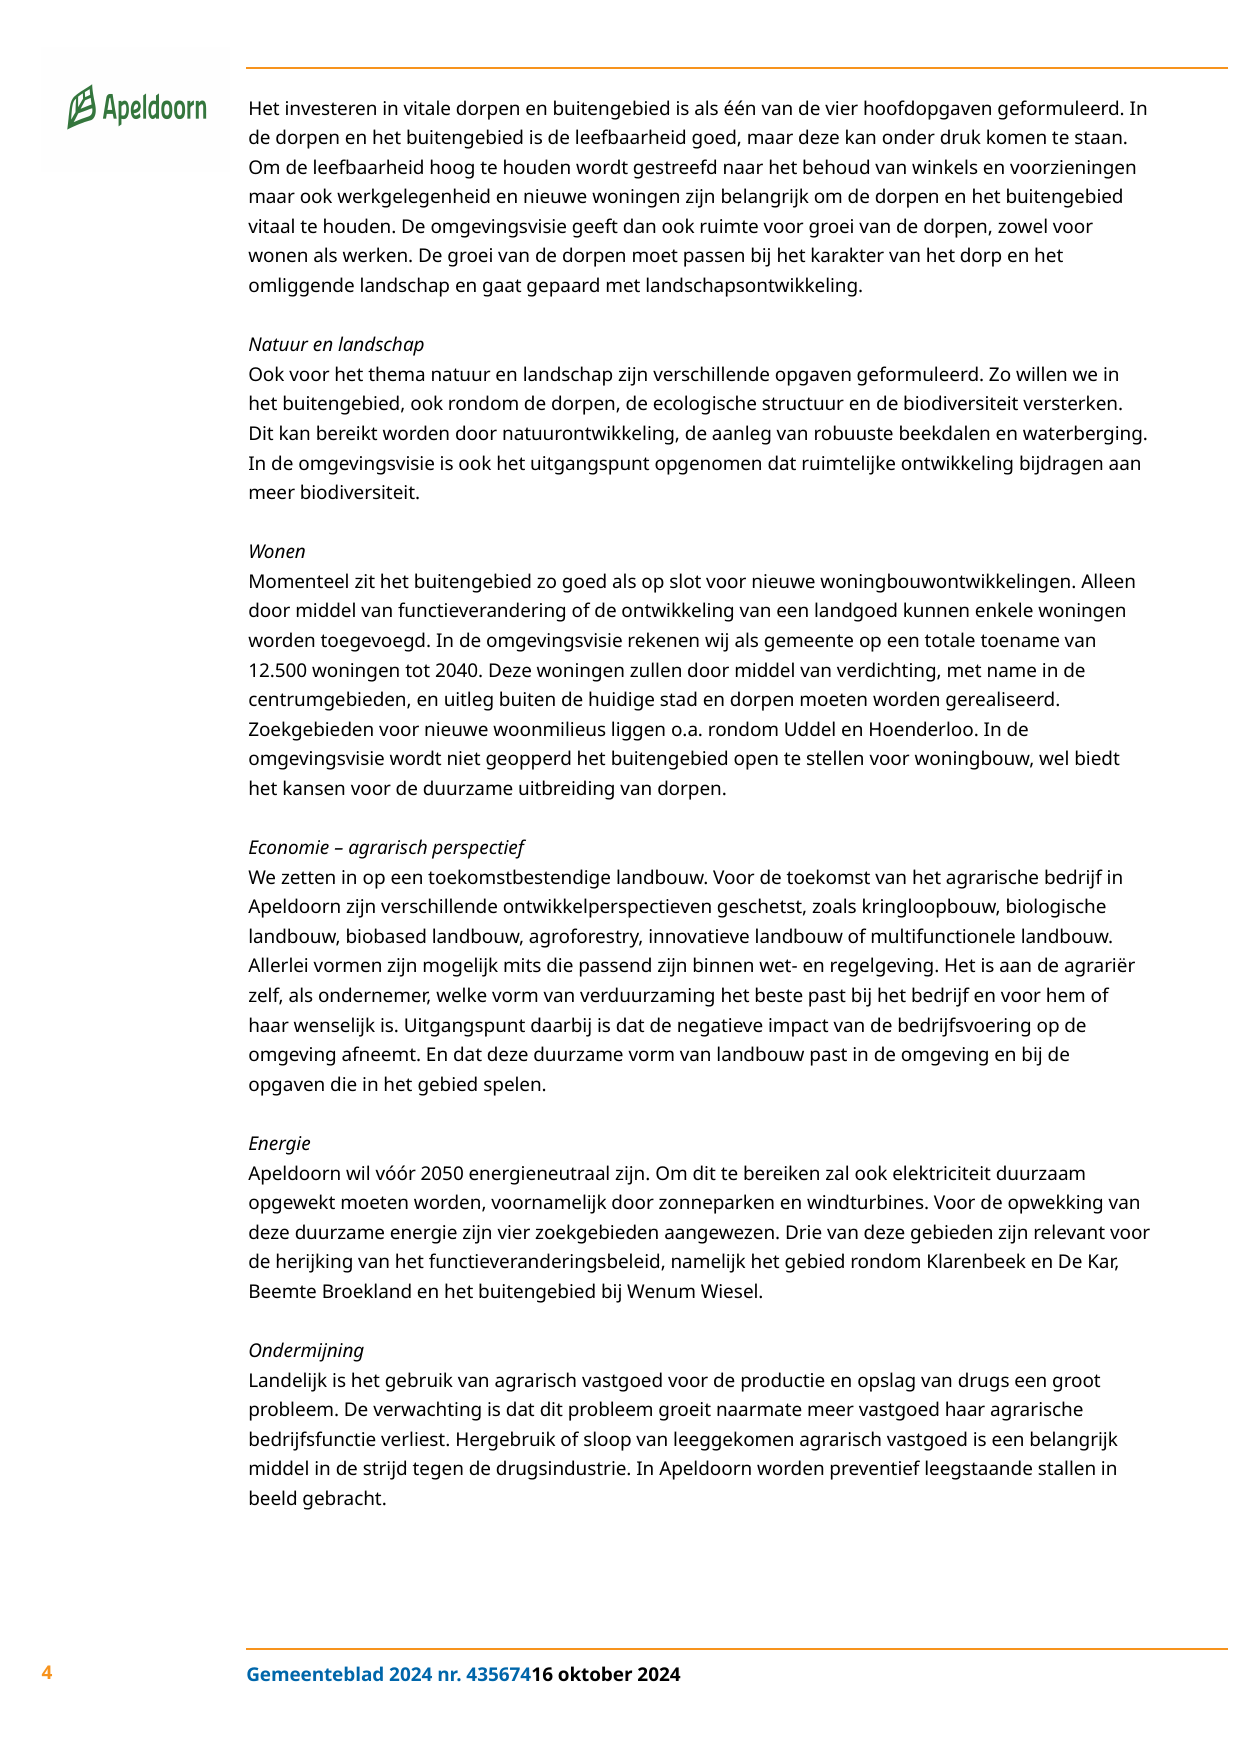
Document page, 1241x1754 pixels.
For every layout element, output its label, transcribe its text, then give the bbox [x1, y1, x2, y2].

text Natuur en landschap [248, 331, 1152, 357]
text Apeldoorn wil vóór 2050 energieneutraal zijn. Om dit te bereiken zal ook elektriciteit duurzaam opgewekt moeten worden, voornamelijk door zonneparken en windturbines. Voor de opwekking van deze duurzame energie zijn vier zoekgebieden aangewezen. Drie van deze gebieden zijn relevant voor de herijking van het functieveranderingsbeleid, namelijk het gebied rondom Klarenbeek en De Kar, Beemte Broekland en het buitengebied bij Wenum Wiesel. [248, 1160, 1152, 1304]
text Economie – agrarisch perspectief [248, 834, 1152, 860]
text Landelijk is het gebruik van agrarisch vastgoed voor de productie en opslag van drugs een groot probleem. De verwachting is dat dit probleem groeit naarmate meer vastgoed haar agrarische bedrijfsfunctie verliest. Hergebruik of sloop van leeggekomen agrarisch vastgoed is een belangrijk middel in de strijd tegen de drugsindustrie. In Apeldoorn worden preventief leegstaande stallen in beeld gebracht. [248, 1367, 1152, 1511]
picture [41, 47, 231, 172]
text Ook voor het thema natuur en landschap zijn verschillende opgaven geformuleerd. Zo willen we in het buitengebied, ook rondom de dorpen, de ecologische structuur en de biodiversiteit versterken. Dit kan bereikt worden door natuurontwikkeling, de aanleg van robuuste beekdalen en waterberging. In de omgevingsvisie is ook het uitgangspunt opgenomen dat ruimtelijke ontwikkeling bijdragen aan meer biodiversiteit. [248, 361, 1152, 505]
text Energie [248, 1130, 1152, 1156]
text Ondermijning [248, 1337, 1152, 1363]
text Wonen [248, 538, 1152, 564]
text We zetten in op een toekomstbestendige landbouw. Voor de toekomst van het agrarische bedrijf in Apeldoorn zijn verschillende ontwikkelperspectieven geschetst, zoals kringloopbouw, biologische landbouw, biobased landbouw, agroforestry, innovatieve landbouw of multifunctionele landbouw. Allerlei vormen zijn mogelijk mits die passend zijn binnen wet- en regelgeving. Het is aan de agrariër zelf, als ondernemer, welke vorm van verduurzaming het beste past bij het bedrijf en voor hem of haar wenselijk is. Uitgangspunt daarbij is dat de negatieve impact van de bedrijfsvoering op de omgeving afneemt. En dat deze duurzame vorm van landbouw past in de omgeving en bij de opgaven die in het gebied spelen. [248, 864, 1152, 1097]
text Het investeren in vitale dorpen en buitengebied is als één van de vier hoofdopgaven geformuleerd. In de dorpen en het buitengebied is de leefbaarheid goed, maar deze kan onder druk komen te staan. Om de leefbaarheid hoog te houden wordt gestreefd naar het behoud van winkels en voorzieningen maar ook werkgelegenheid en nieuwe woningen zijn belangrijk om de dorpen en het buitengebied vitaal te houden. De omgevingsvisie geeft dan ook ruimte voor groei van de dorpen, zowel voor wonen als werken. De groei van de dorpen moet passen bij het karakter van het dorp en het omliggende landschap en gaat gepaard met landschapsontwikkeling. [248, 95, 1152, 298]
text Momenteel zit het buitengebied zo goed als op slot voor nieuwe woningbouwontwikkelingen. Alleen door middel van functieverandering of de ontwikkeling van een landgoed kunnen enkele woningen worden toegevoegd. In de omgevingsvisie rekenen wij als gemeente op een totale toename van 12.500 woningen tot 2040. Deze woningen zullen door middel van verdichting, met name in de centrumgebieden, en uitleg buiten de huidige stad en dorpen moeten worden gerealiseerd. Zoekgebieden voor nieuwe woonmilieus liggen o.a. rondom Uddel en Hoenderloo. In de omgevingsvisie wordt niet geopperd het buitengebied open te stellen voor woningbouw, wel biedt het kansen voor de duurzame uitbreiding van dorpen. [248, 568, 1152, 801]
